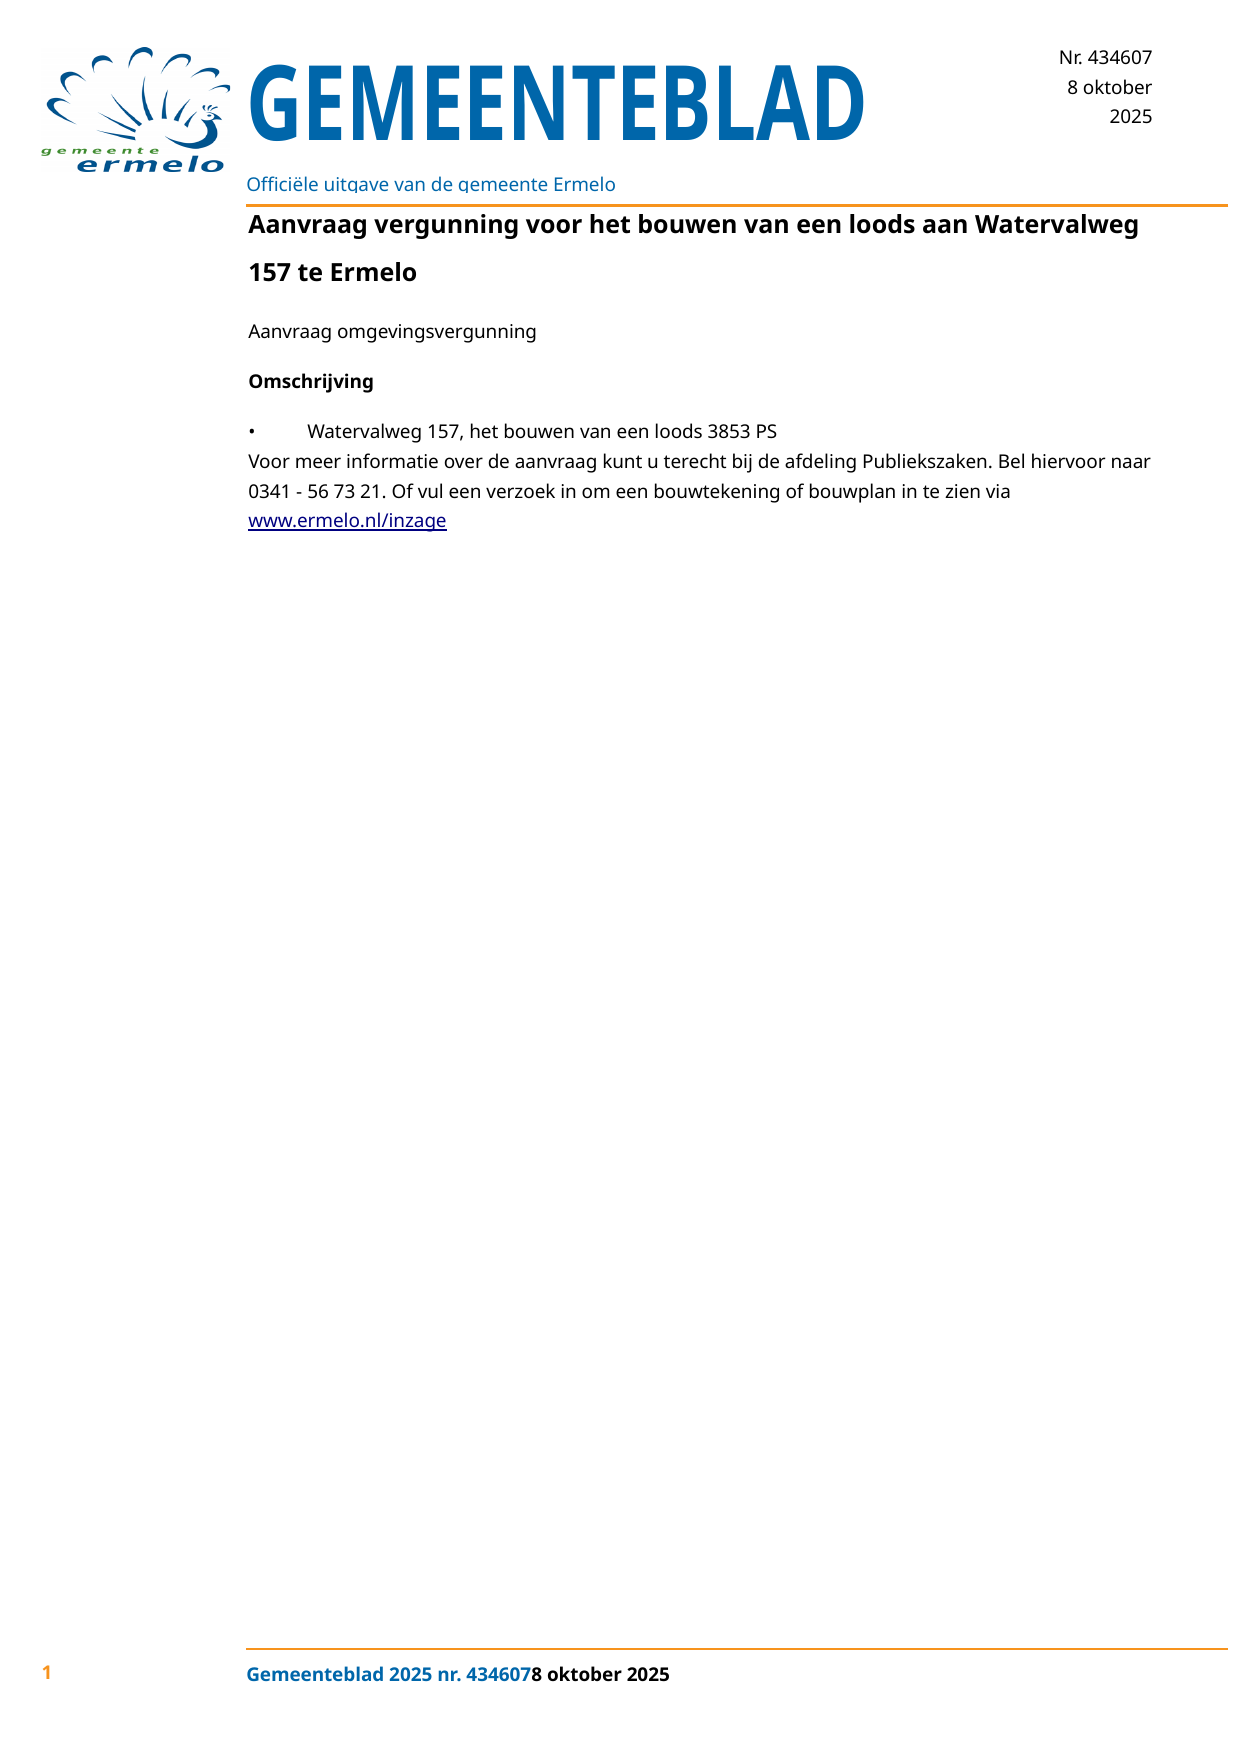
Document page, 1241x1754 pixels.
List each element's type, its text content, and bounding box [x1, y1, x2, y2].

text Omschrijving [248, 368, 1152, 394]
picture [41, 47, 231, 172]
list Watervalweg 157, het bouwen van een loods 3853 PS [248, 419, 1152, 444]
text Aanvraag omgevingsvergunning [248, 318, 1152, 344]
text Aanvraag vergunning voor het bouwen van een loods aan Watervalweg 157 te Ermelo [248, 207, 1152, 288]
text Voor meer informatie over de aanvraag kunt u terecht bij de afdeling Publiekszaken. Bel hiervoor naar 0341 - 56 73 21. Of vul een verzoek in om een bouwtekening of bouwplan in te zien via www.ermelo.nl/inzage [248, 448, 1152, 533]
